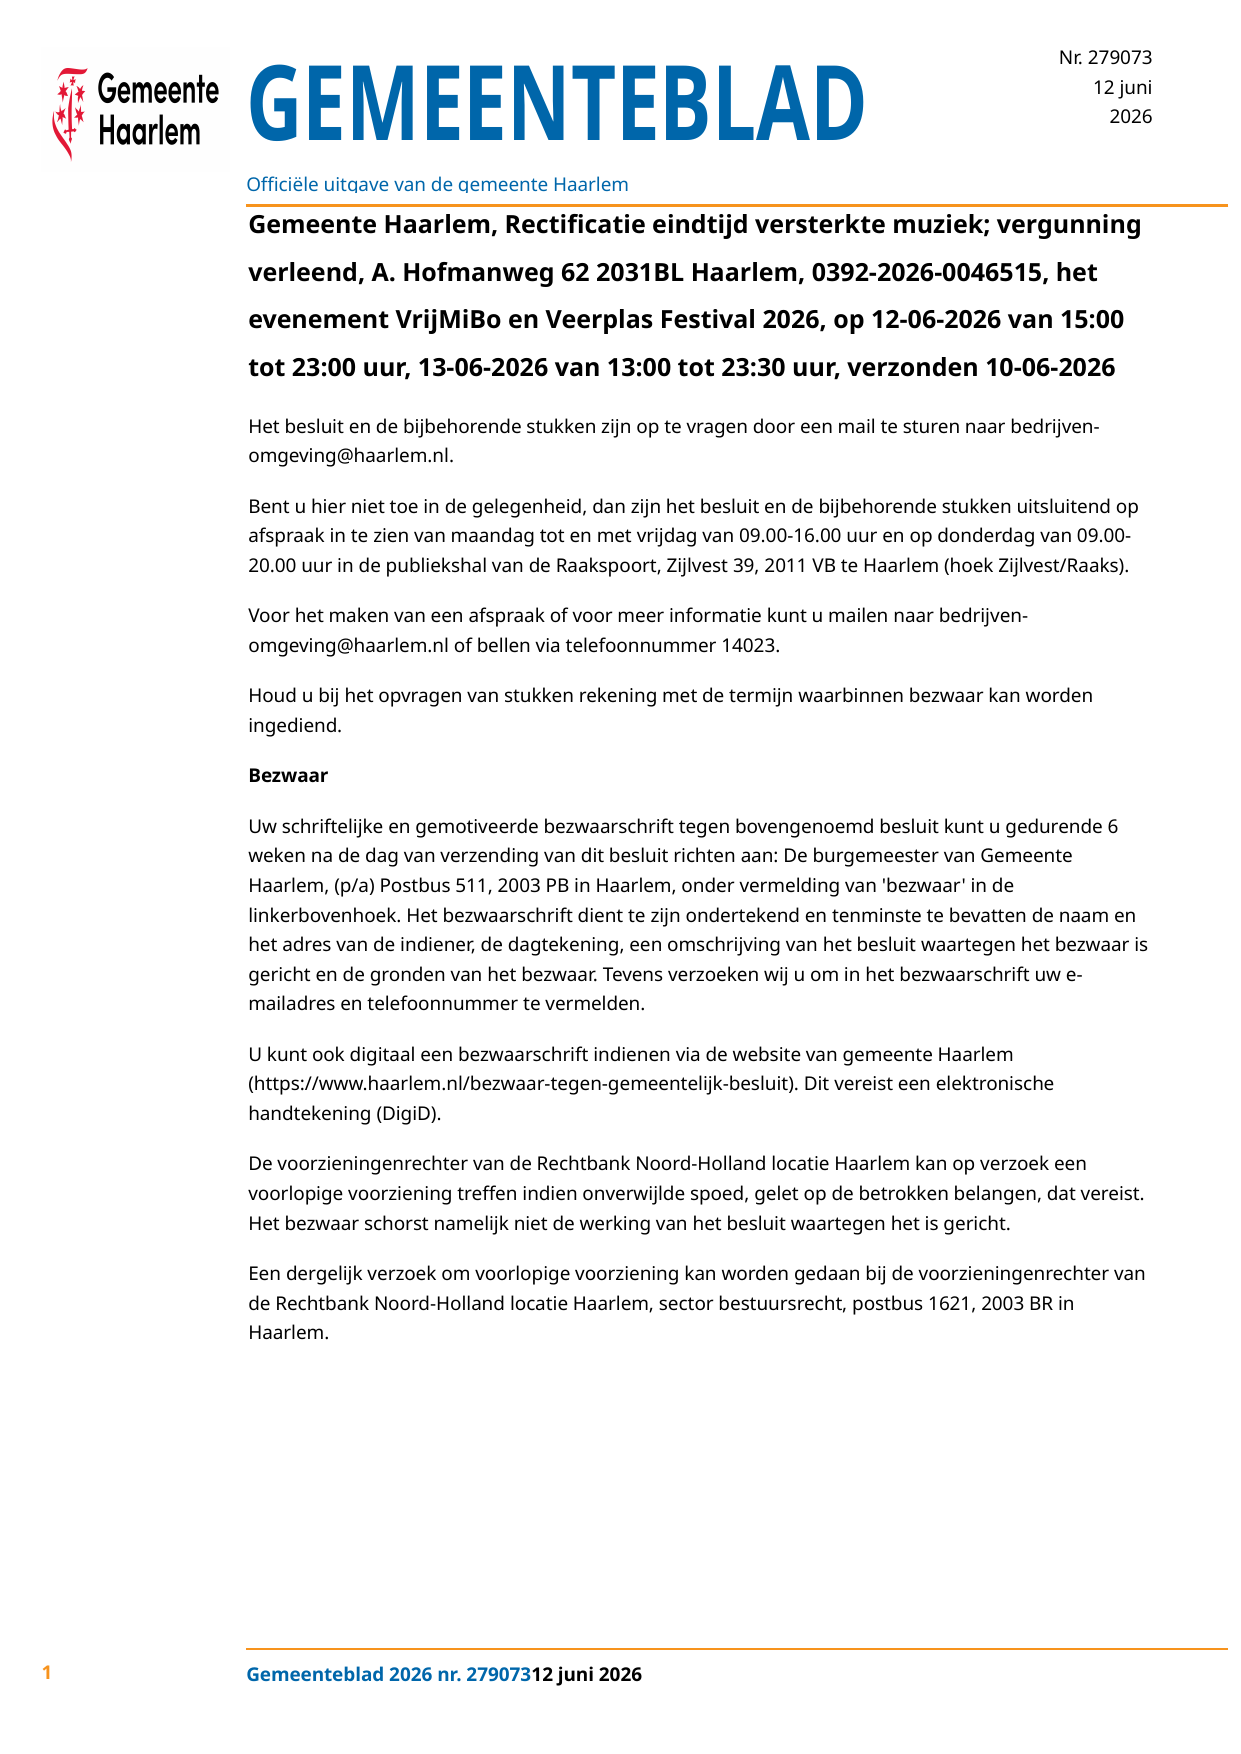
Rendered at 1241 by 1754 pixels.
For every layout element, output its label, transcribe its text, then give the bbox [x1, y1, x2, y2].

text Houd u bij het opvragen van stukken rekening met de termijn waarbinnen bezwaar kan worden ingediend. [248, 683, 1152, 738]
text Het besluit en de bijbehorende stukken zijn op te vragen door een mail te sturen naar bedrijven-omgeving@haarlem.nl. [248, 413, 1152, 468]
text De voorzieningenrechter van de Rechtbank Noord-Holland locatie Haarlem kan op verzoek een voorlopige voorziening treffen indien onverwijlde spoed, gelet op de betrokken belangen, dat vereist. Het bezwaar schorst namelijk niet de werking van het besluit waartegen het is gericht. [248, 1151, 1152, 1236]
text Gemeente Haarlem, Rectificatie eindtijd versterkte muziek; vergunning verleend, A. Hofmanweg 62 2031BL Haarlem, 0392-2026-0046515, het evenement VrijMiBo en Veerplas Festival 2026, op 12-06-2026 van 15:00 tot 23:00 uur, 13-06-2026 van 13:00 tot 23:30 uur, verzonden 10-06-2026 [248, 207, 1152, 384]
text U kunt ook digitaal een bezwaarschrift indienen via de website van gemeente Haarlem (https://www.haarlem.nl/bezwaar-tegen-gemeentelijk-besluit). Dit vereist een elektronische handtekening (DigiD). [248, 1041, 1152, 1126]
text Uw schriftelijke en gemotiveerde bezwaarschrift tegen bovengenoemd besluit kunt u gedurende 6 weken na de dag van verzending van dit besluit richten aan: De burgemeester van Gemeente Haarlem, (p/a) Postbus 511, 2003 PB in Haarlem, onder vermelding van 'bezwaar' in de linkerbovenhoek. Het bezwaarschrift dient te zijn ondertekend en tenminste te bevatten de naam en het adres van de indiener, de dagtekening, een omschrijving van het besluit waartegen het bezwaar is gericht en de gronden van het bezwaar. Tevens verzoeken wij u om in het bezwaarschrift uw e-mailadres en telefoonnummer te vermelden. [248, 813, 1152, 1016]
picture [41, 47, 231, 172]
text Bezwaar [248, 763, 1152, 788]
text Voor het maken van een afspraak of voor meer informatie kunt u mailen naar bedrijven-omgeving@haarlem.nl of bellen via telefoonnummer 14023. [248, 603, 1152, 658]
text Een dergelijk verzoek om voorlopige voorziening kan worden gedaan bij de voorzieningenrechter van de Rechtbank Noord-Holland locatie Haarlem, sector bestuursrecht, postbus 1621, 2003 BR in Haarlem. [248, 1260, 1152, 1345]
text Bent u hier niet toe in de gelegenheid, dan zijn het besluit en de bijbehorende stukken uitsluitend op afspraak in te zien van maandag tot en met vrijdag van 09.00-16.00 uur en op donderdag van 09.00-20.00 uur in de publiekshal van de Raakspoort, Zijlvest 39, 2011 VB te Haarlem (hoek Zijlvest/Raaks). [248, 493, 1152, 578]
